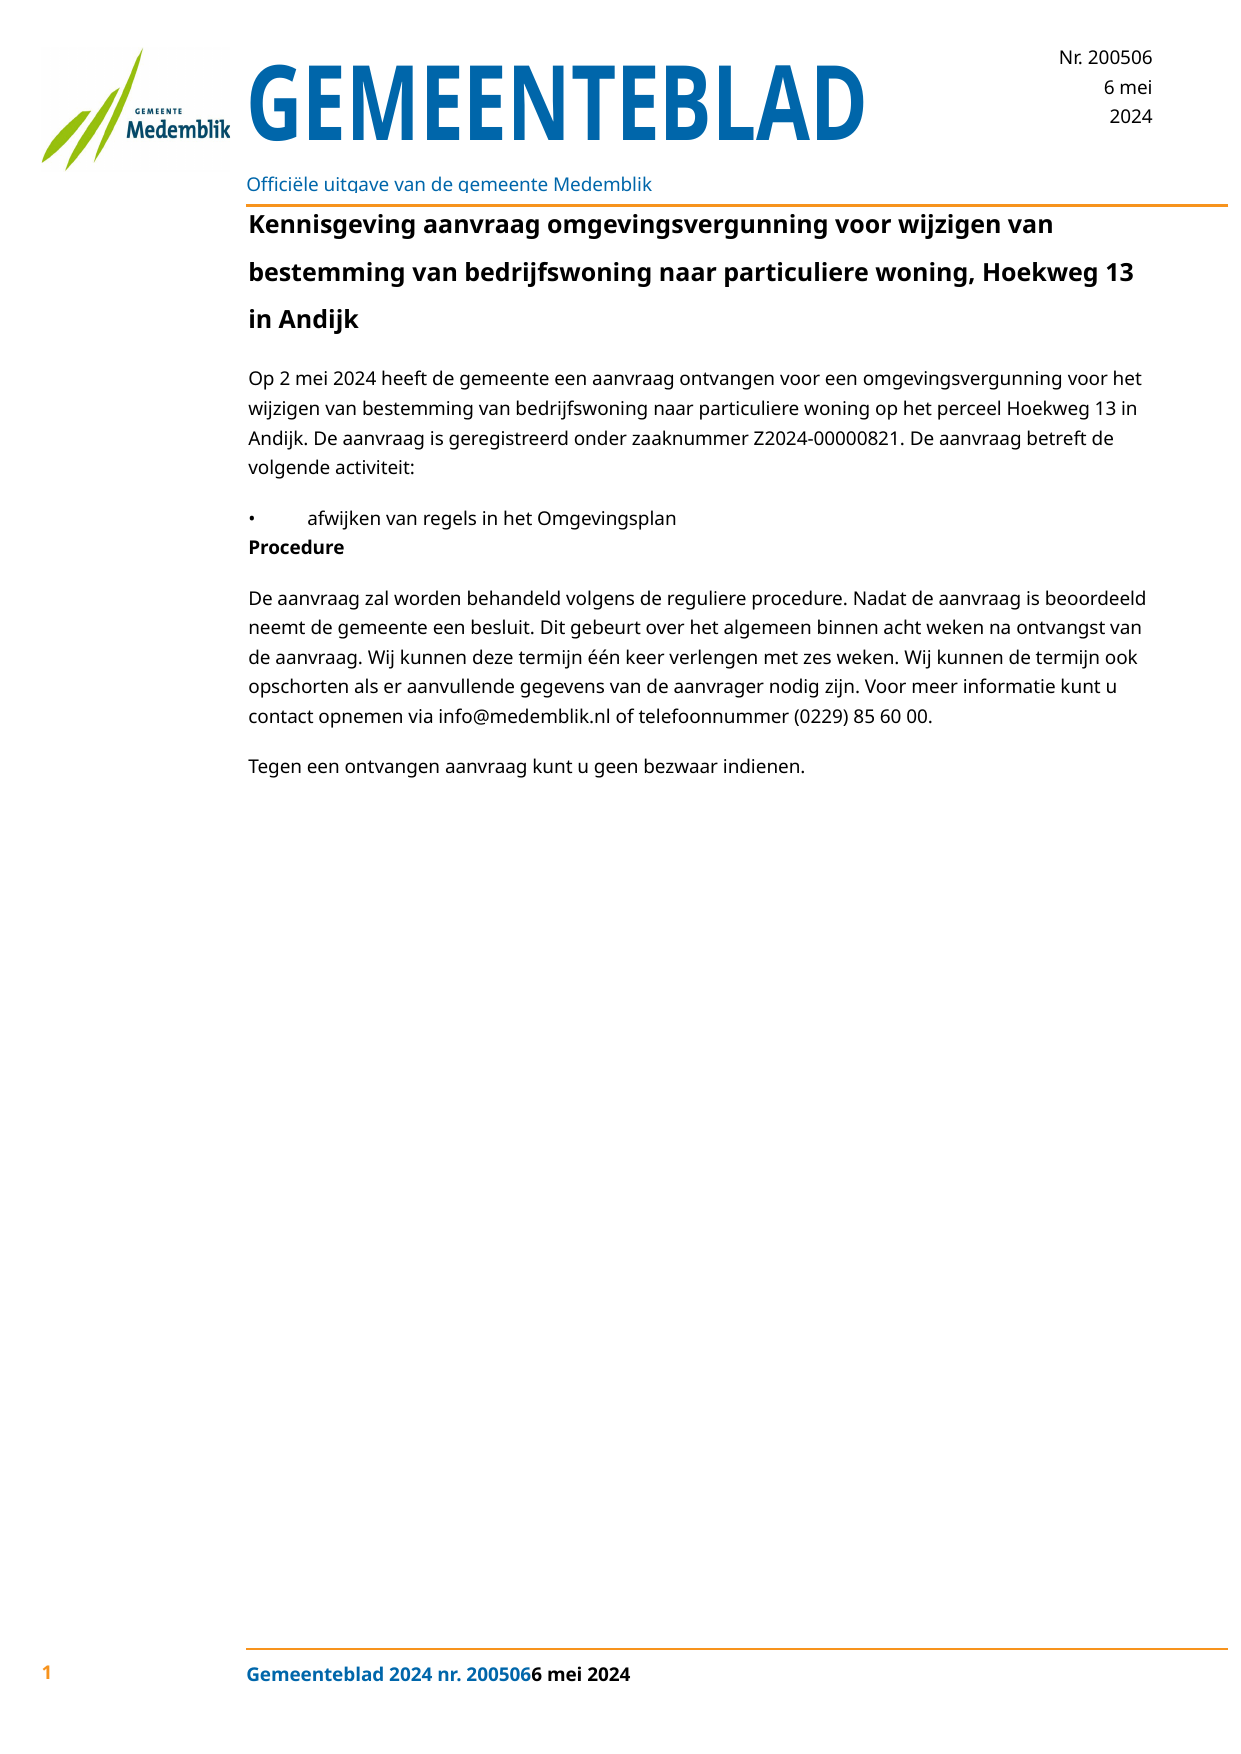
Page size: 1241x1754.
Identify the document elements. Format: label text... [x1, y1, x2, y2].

text Kennisgeving aanvraag omgevingsvergunning voor wijzigen van bestemming van bedrijfswoning naar particuliere woning, Hoekweg 13 in Andijk [248, 207, 1152, 336]
text De aanvraag zal worden behandeld volgens de reguliere procedure. Nadat de aanvraag is beoordeeld neemt de gemeente een besluit. Dit gebeurt over het algemeen binnen acht weken na ontvangst van de aanvraag. Wij kunnen deze termijn één keer verlengen met zes weken. Wij kunnen de termijn ook opschorten als er aanvullende gegevens van de aanvrager nodig zijn. Voor meer informatie kunt u contact opnemen via info@medemblik.nl of telefoonnummer (0229) 85 60 00. [248, 585, 1152, 729]
text Tegen een ontvangen aanvraag kunt u geen bezwaar indienen. [248, 753, 1152, 779]
picture [41, 47, 231, 172]
list afwijken van regels in het Omgevingsplan [248, 505, 1152, 530]
text Procedure [248, 534, 1152, 560]
text Op 2 mei 2024 heeft de gemeente een aanvraag ontvangen voor een omgevingsvergunning voor het wijzigen van bestemming van bedrijfswoning naar particuliere woning op het perceel Hoekweg 13 in Andijk. De aanvraag is geregistreerd onder zaaknummer Z2024-00000821. De aanvraag betreft de volgende activiteit: [248, 366, 1152, 480]
